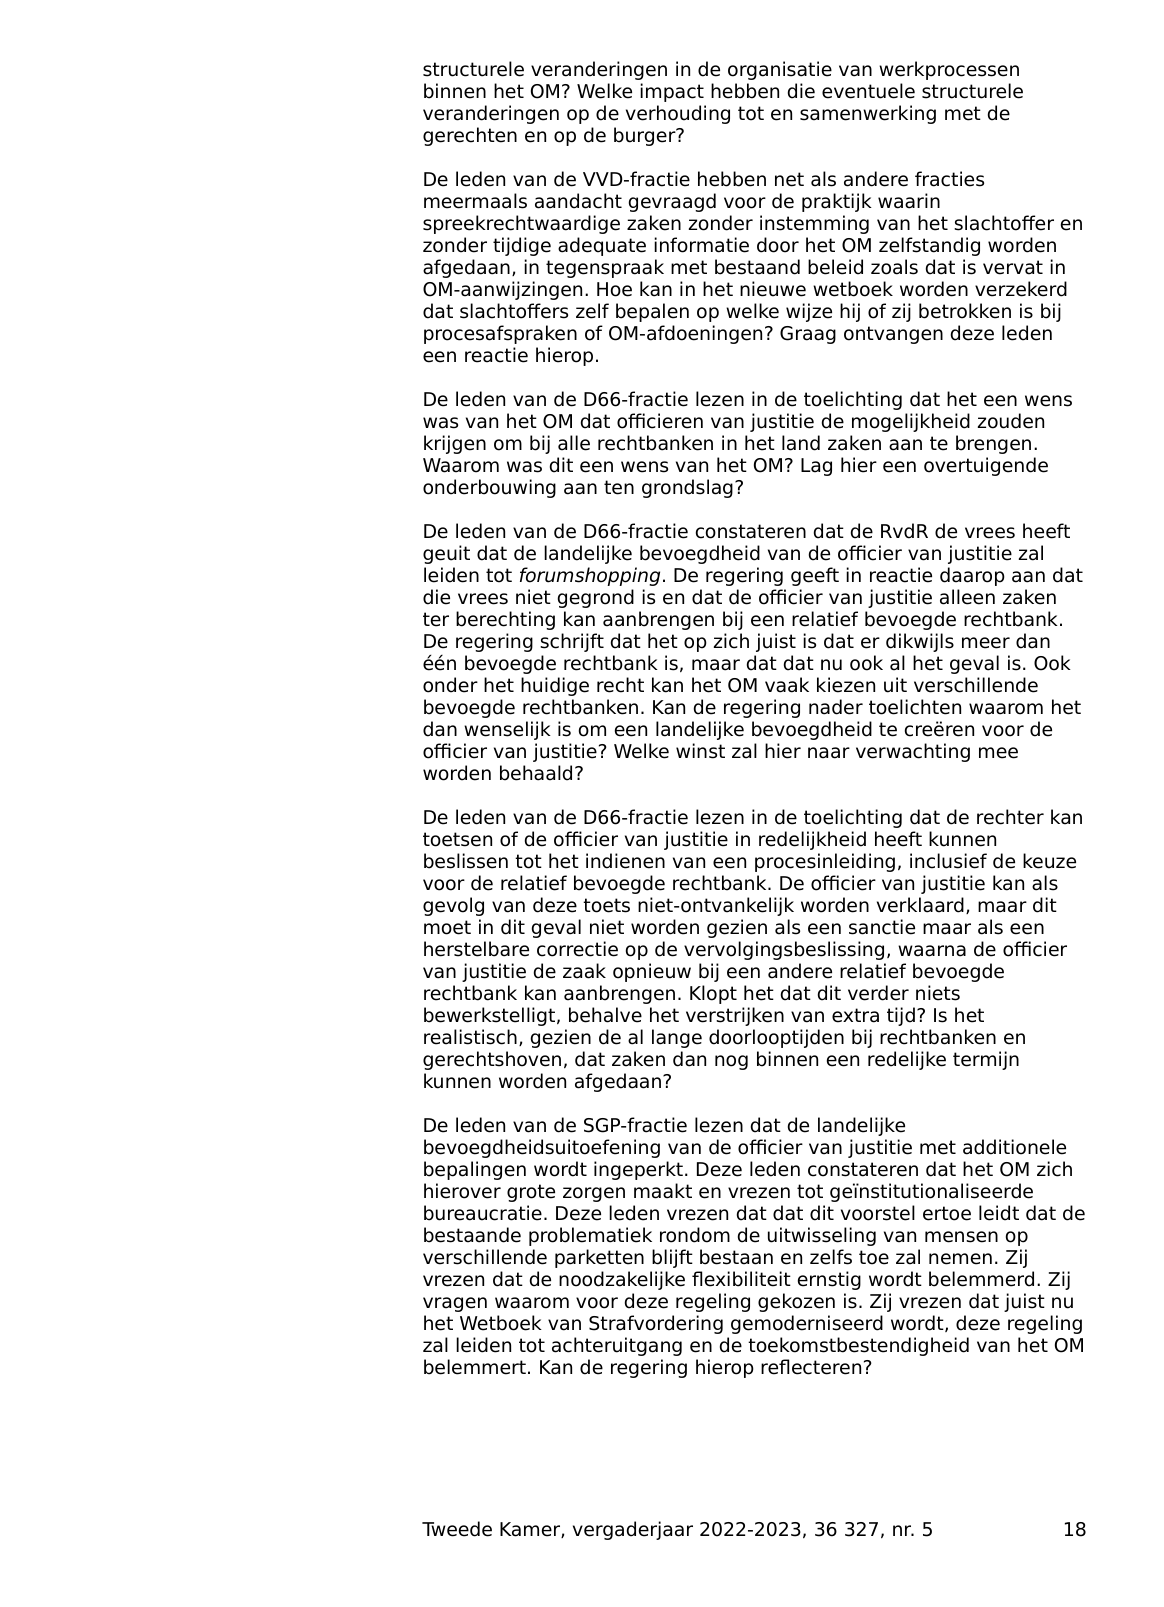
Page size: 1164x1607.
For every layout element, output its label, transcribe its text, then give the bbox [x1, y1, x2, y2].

text De leden van de D66-fractie constateren dat de RvdR de vrees heeft geuit dat de landelijke bevoegdheid van de officier van justitie zal leiden tot forumshopping. De regering geeft in reactie daarop aan dat die vrees niet gegrond is en dat de officier van justitie alleen zaken ter berechting kan aanbrengen bij een relatief bevoegde rechtbank. De regering schrijft dat het op zich juist is dat er dikwijls meer dan één bevoegde rechtbank is, maar dat dat nu ook al het geval is. Ook onder het huidige recht kan het OM vaak kiezen uit verschillende bevoegde rechtbanken. Kan de regering nader toelichten waarom het dan wenselijk is om een landelijke bevoegdheid te creëren voor de officier van justitie? Welke winst zal hier naar verwachting mee worden behaald? [422, 521, 1087, 785]
text De leden van de D66-fractie lezen in de toelichting dat de rechter kan toetsen of de officier van justitie in redelijkheid heeft kunnen beslissen tot het indienen van een procesinleiding, inclusief de keuze voor de relatief bevoegde rechtbank. De officier van justitie kan als gevolg van deze toets niet-ontvankelijk worden verklaard, maar dit moet in dit geval niet worden gezien als een sanctie maar als een herstelbare correctie op de vervolgingsbeslissing, waarna de officier van justitie de zaak opnieuw bij een andere relatief bevoegde rechtbank kan aanbrengen. Klopt het dat dit verder niets bewerkstelligt, behalve het verstrijken van extra tijd? Is het realistisch, gezien de al lange doorlooptijden bij rechtbanken en gerechtshoven, dat zaken dan nog binnen een redelijke termijn kunnen worden afgedaan? [422, 807, 1087, 1093]
text De leden van de SGP-fractie lezen dat de landelijke bevoegdheidsuitoefening van de officier van justitie met additionele bepalingen wordt ingeperkt. Deze leden constateren dat het OM zich hierover grote zorgen maakt en vrezen tot geïnstitutionaliseerde bureaucratie. Deze leden vrezen dat dat dit voorstel ertoe leidt dat de bestaande problematiek rondom de uitwisseling van mensen op verschillende parketten blijft bestaan en zelfs toe zal nemen. Zij vrezen dat de noodzakelijke flexibiliteit ernstig wordt belemmerd. Zij vragen waarom voor deze regeling gekozen is. Zij vrezen dat juist nu het Wetboek van Strafvordering gemoderniseerd wordt, deze regeling zal leiden tot achteruitgang en de toekomstbestendigheid van het OM belemmert. Kan de regering hierop reflecteren? [422, 1115, 1087, 1379]
text structurele veranderingen in de organisatie van werkprocessen binnen het OM? Welke impact hebben die eventuele structurele veranderingen op de verhouding tot en samenwerking met de gerechten en op de burger? [422, 59, 1087, 147]
text De leden van de VVD-fractie hebben net als andere fracties meermaals aandacht gevraagd voor de praktijk waarin spreekrechtwaardige zaken zonder instemming van het slachtoffer en zonder tijdige adequate informatie door het OM zelfstandig worden afgedaan, in tegenspraak met bestaand beleid zoals dat is vervat in OM-aanwijzingen. Hoe kan in het nieuwe wetboek worden verzekerd dat slachtoffers zelf bepalen op welke wijze hij of zij betrokken is bij procesafspraken of OM-afdoeningen? Graag ontvangen deze leden een reactie hierop. [422, 169, 1087, 367]
text De leden van de D66-fractie lezen in de toelichting dat het een wens was van het OM dat officieren van justitie de mogelijkheid zouden krijgen om bij alle rechtbanken in het land zaken aan te brengen. Waarom was dit een wens van het OM? Lag hier een overtuigende onderbouwing aan ten grondslag? [422, 389, 1087, 499]
